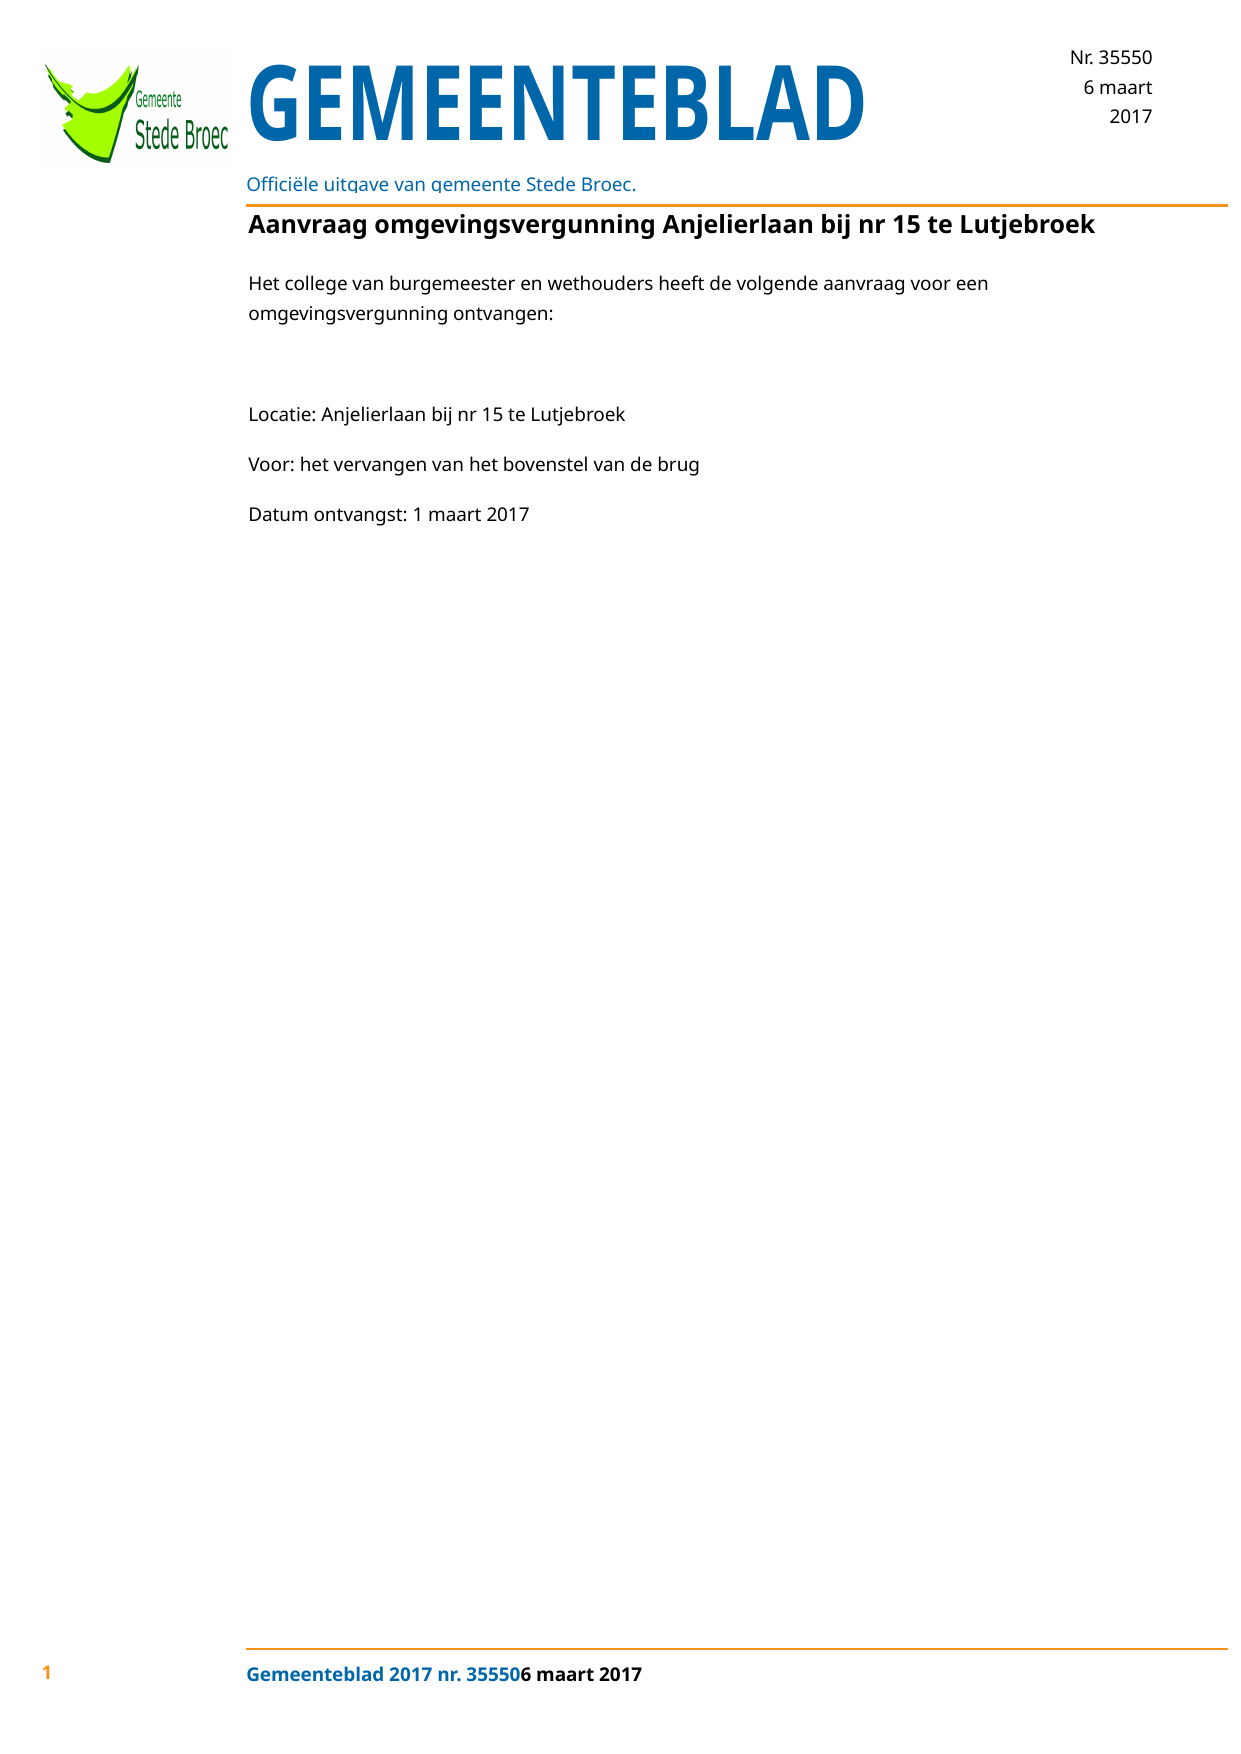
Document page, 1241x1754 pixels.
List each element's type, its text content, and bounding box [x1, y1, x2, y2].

text Datum ontvangst: 1 maart 2017 [248, 502, 1152, 527]
text Aanvraag omgevingsvergunning Anjelierlaan bij nr 15 te Lutjebroek [248, 207, 1152, 241]
picture [41, 47, 231, 172]
text Voor: het vervangen van het bovenstel van de brug [248, 451, 1152, 477]
text Het college van burgemeester en wethouders heeft de volgende aanvraag voor een omgevingsvergunning ontvangen: [248, 270, 1152, 326]
text Locatie: Anjelierlaan bij nr 15 te Lutjebroek [248, 401, 1152, 426]
